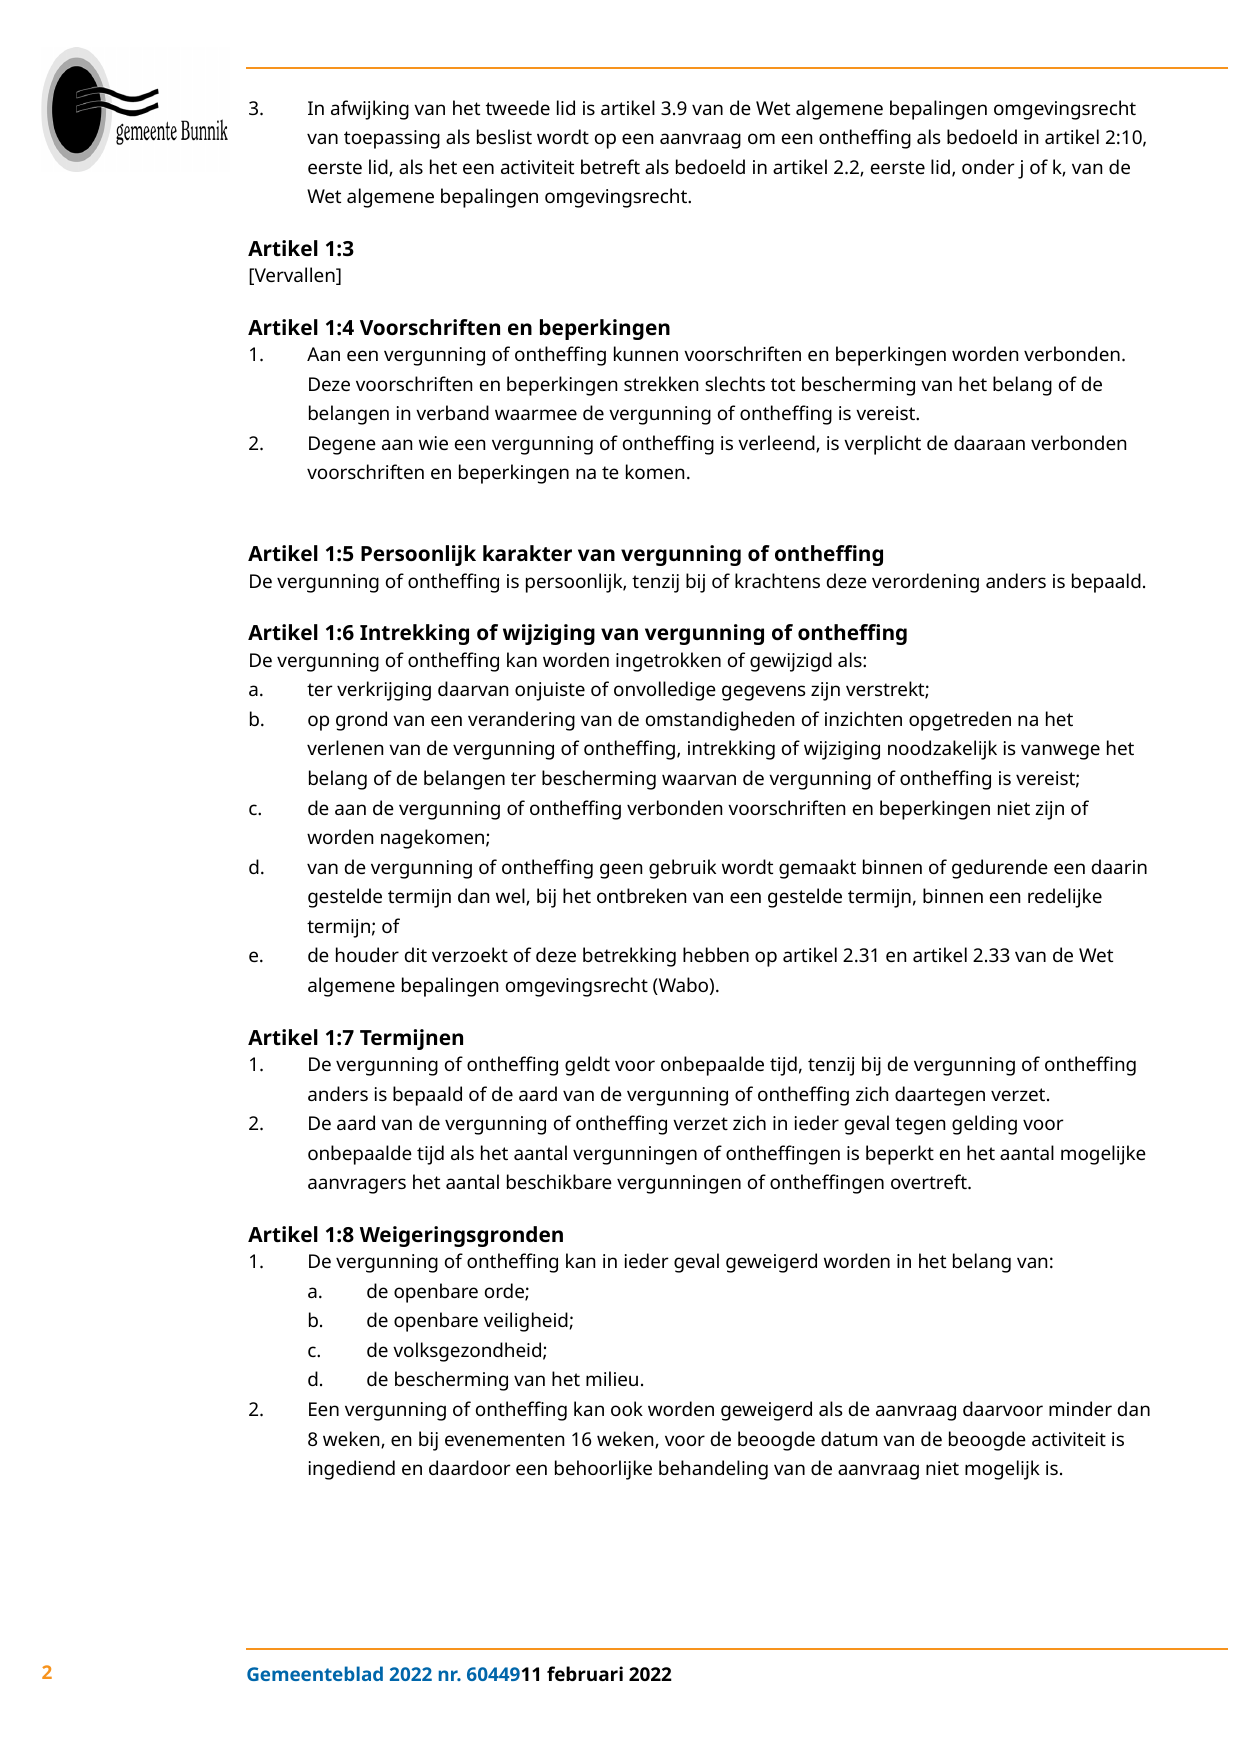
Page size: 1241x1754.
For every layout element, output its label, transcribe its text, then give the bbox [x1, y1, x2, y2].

list de volksgezondheid; [307, 1337, 1152, 1363]
list Een vergunning of ontheffing kan ook worden geweigerd als de aanvraag daarvoor minder dan 8 weken, en bij evenementen 16 weken, voor de beoogde datum van de beoogde activiteit is ingediend en daardoor een behoorlijke behandeling van de aanvraag niet mogelijk is. [248, 1396, 1152, 1481]
text Artikel 1:8 Weigeringsgronden [248, 1220, 1152, 1248]
text De vergunning of ontheffing kan worden ingetrokken of gewijzigd als: [248, 647, 1152, 673]
list De vergunning of ontheffing geldt voor onbepaalde tijd, tenzij bij de vergunning of ontheffing anders is bepaald of de aard van de vergunning of ontheffing zich daartegen verzet. [248, 1051, 1152, 1106]
list de openbare veiligheid; [307, 1307, 1152, 1333]
list In afwijking van het tweede lid is artikel 3.9 van de Wet algemene bepalingen omgevingsrecht van toepassing als beslist wordt op een aanvraag om een ontheffing als bedoeld in artikel 2:10, eerste lid, als het een activiteit betreft als bedoeld in artikel 2.2, eerste lid, onder j of k, van de Wet algemene bepalingen omgevingsrecht. [248, 95, 1152, 209]
picture [41, 47, 231, 172]
list de aan de vergunning of ontheffing verbonden voorschriften en beperkingen niet zijn of worden nagekomen; [248, 795, 1152, 850]
text De vergunning of ontheffing is persoonlijk, tenzij bij of krachtens deze verordening anders is bepaald. [248, 568, 1152, 594]
list Aan een vergunning of ontheffing kunnen voorschriften en beperkingen worden verbonden. Deze voorschriften en beperkingen strekken slechts tot bescherming van het belang of de belangen in verband waarmee de vergunning of ontheffing is vereist. [248, 341, 1152, 426]
text Artikel 1:7 Termijnen [248, 1023, 1152, 1051]
list de houder dit verzoekt of deze betrekking hebben op artikel 2.31 en artikel 2.33 van de Wet algemene bepalingen omgevingsrecht (Wabo). [248, 943, 1152, 998]
list De vergunning of ontheffing kan in ieder geval geweigerd worden in het belang van: [248, 1248, 1152, 1274]
text Artikel 1:3 [248, 234, 1152, 262]
list de bescherming van het milieu. [307, 1367, 1152, 1392]
text Artikel 1:5 Persoonlijk karakter van vergunning of ontheffing [248, 539, 1152, 568]
text [Vervallen] [248, 262, 1152, 288]
list ter verkrijging daarvan onjuiste of onvolledige gegevens zijn verstrekt; [248, 676, 1152, 702]
list van de vergunning of ontheffing geen gebruik wordt gemaakt binnen of gedurende een daarin gestelde termijn dan wel, bij het ontbreken van een gestelde termijn, binnen een redelijke termijn; of [248, 854, 1152, 939]
list de openbare orde; [307, 1278, 1152, 1304]
list De aard van de vergunning of ontheffing verzet zich in ieder geval tegen gelding voor onbepaalde tijd als het aantal vergunningen of ontheffingen is beperkt en het aantal mogelijke aanvragers het aantal beschikbare vergunningen of ontheffingen overtreft. [248, 1110, 1152, 1195]
list op grond van een verandering van de omstandigheden of inzichten opgetreden na het verlenen van de vergunning of ontheffing, intrekking of wijziging noodzakelijk is vanwege het belang of de belangen ter bescherming waarvan de vergunning of ontheffing is vereist; [248, 706, 1152, 791]
text Artikel 1:4 Voorschriften en beperkingen [248, 313, 1152, 341]
text Artikel 1:6 Intrekking of wijziging van vergunning of ontheffing [248, 618, 1152, 647]
list Degene aan wie een vergunning of ontheffing is verleend, is verplicht de daaraan verbonden voorschriften en beperkingen na te komen. [248, 430, 1152, 485]
